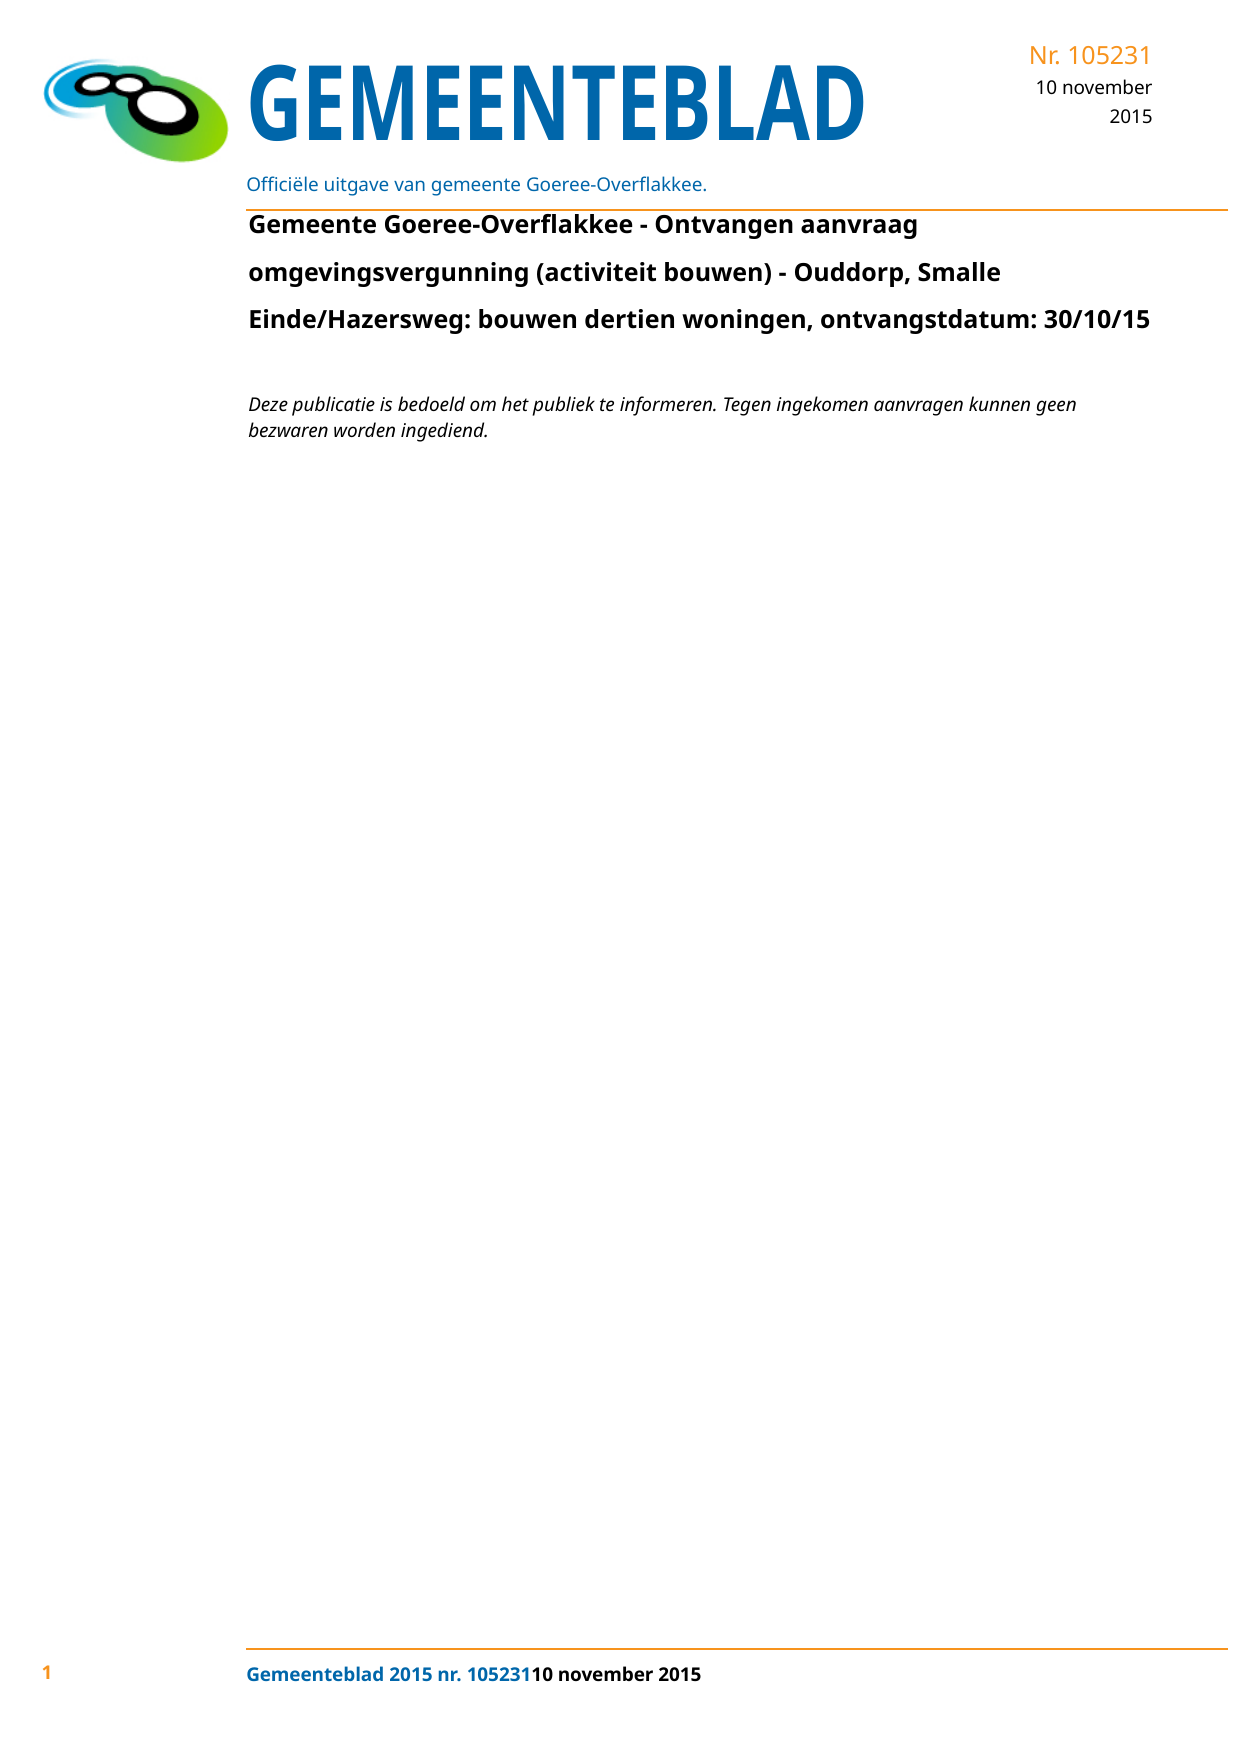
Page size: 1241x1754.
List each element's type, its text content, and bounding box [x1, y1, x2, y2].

text Deze publicatie is bedoeld om het publiek te informeren. Tegen ingekomen aanvragen kunnen geen bezwaren worden ingediend. [248, 391, 1152, 443]
picture [41, 47, 231, 172]
text Gemeente Goeree-Overflakkee - Ontvangen aanvraag omgevingsvergunning (activiteit bouwen) - Ouddorp, Smalle Einde/Hazersweg: bouwen dertien woningen, ontvangstdatum: 30/10/15 [248, 211, 1152, 336]
